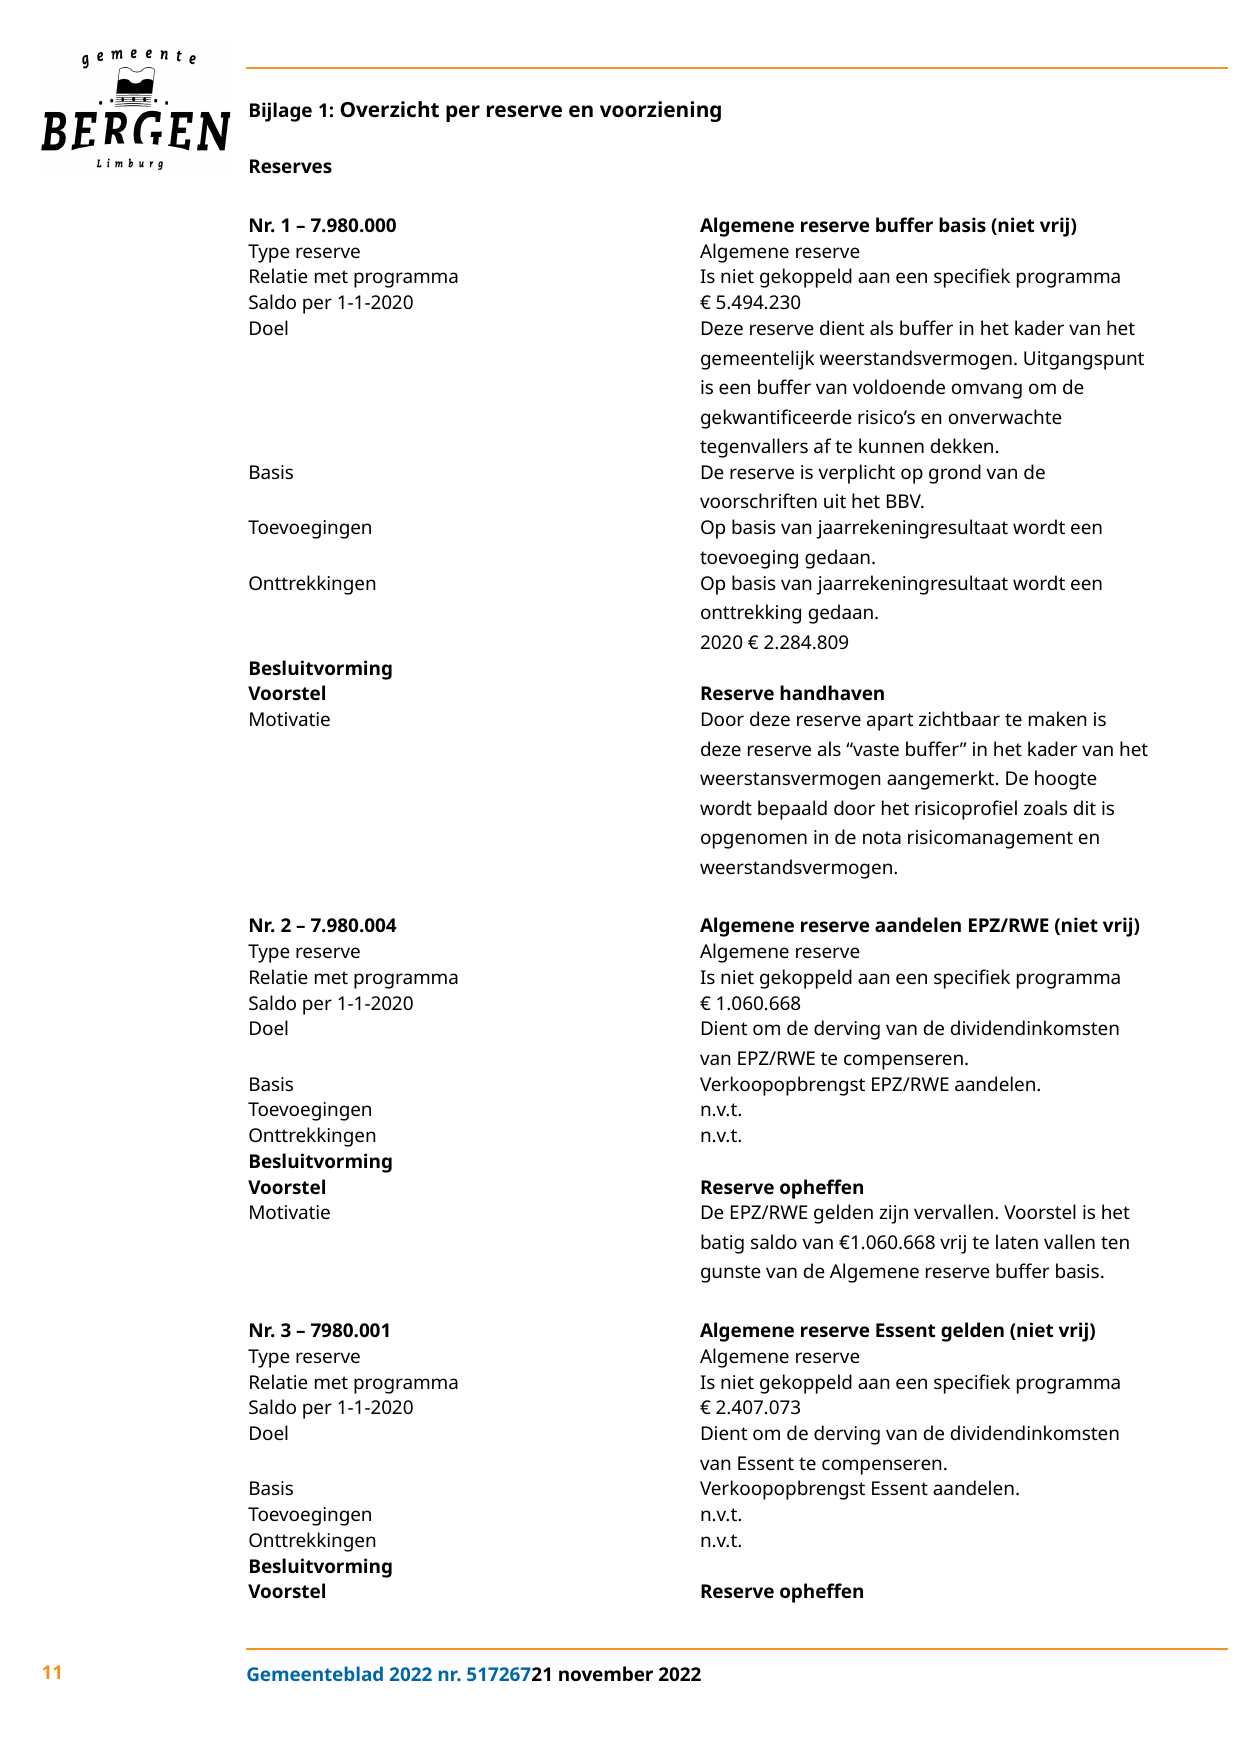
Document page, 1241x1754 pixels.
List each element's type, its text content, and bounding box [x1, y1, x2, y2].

table_cell Saldo per 1-1-2020 [248, 289, 700, 315]
table_cell Basis [248, 1071, 700, 1097]
table_cell [700, 1148, 1152, 1174]
table_cell Relatie met programma [248, 964, 700, 990]
table_cell Doel [248, 1016, 700, 1071]
table_cell Dient om de derving van de dividendinkomsten van Essent te compenseren. [700, 1420, 1152, 1476]
table_cell € 1.060.668 [700, 990, 1152, 1016]
table_cell Onttrekkingen [248, 1527, 700, 1553]
table_cell Is niet gekoppeld aan een specifiek programma [700, 1369, 1152, 1394]
table_cell Algemene reserve [700, 238, 1152, 264]
table_cell Deze reserve dient als buffer in het kader van het gemeentelijk weerstandsvermogen. Uitgangspunt is een buffer van voldoende omvang om de gekwantificeerde risico’s en onverwachte tegenvallers af te kunnen dekken. [700, 315, 1152, 459]
table_cell Reserve opheffen [700, 1174, 1152, 1199]
table_cell Relatie met programma [248, 1369, 700, 1394]
table_cell Besluitvorming [248, 655, 700, 680]
table_cell Basis [248, 459, 700, 514]
table_cell € 5.494.230 [700, 289, 1152, 315]
table_cell Verkoopopbrengst EPZ/RWE aandelen. [700, 1071, 1152, 1097]
table_cell Op basis van jaarrekeningresultaat wordt een onttrekking gedaan. 2020 € 2.284.809 [700, 570, 1152, 655]
table_cell Onttrekkingen [248, 1123, 700, 1148]
table_cell Door deze reserve apart zichtbaar te maken is deze reserve als “vaste buffer” in het kader van het weerstansvermogen aangemerkt. De hoogte wordt bepaald door het risicoprofiel zoals dit is opgenomen in de nota risicomanagement en weerstandsvermogen. [700, 706, 1152, 880]
table_cell n.v.t. [700, 1123, 1152, 1148]
table_cell n.v.t. [700, 1097, 1152, 1122]
table_cell n.v.t. [700, 1527, 1152, 1553]
table_cell Voorstel [248, 1579, 700, 1604]
table_cell Dient om de derving van de dividendinkomsten van EPZ/RWE te compenseren. [700, 1016, 1152, 1071]
table_cell Besluitvorming [248, 1553, 700, 1578]
table_cell De reserve is verplicht op grond van de voorschriften uit het BBV. [700, 459, 1152, 514]
table_cell De EPZ/RWE gelden zijn vervallen. Voorstel is het batig saldo van €1.060.668 vrij te laten vallen ten gunste van de Algemene reserve buffer basis. [700, 1200, 1152, 1284]
table_header Nr. 3 – 7980.001 [248, 1318, 700, 1343]
table_cell n.v.t. [700, 1501, 1152, 1527]
text Reserves [248, 153, 1152, 179]
picture [41, 47, 231, 172]
table_cell Relatie met programma [248, 264, 700, 289]
table_cell Voorstel [248, 1174, 700, 1199]
table_cell Algemene reserve [700, 1343, 1152, 1369]
table_cell Saldo per 1-1-2020 [248, 990, 700, 1016]
table_cell Voorstel [248, 680, 700, 706]
table_header Algemene reserve buffer basis (niet vrij) [700, 212, 1152, 238]
table_cell Besluitvorming [248, 1148, 700, 1174]
table_cell Toevoegingen [248, 515, 700, 570]
table_header Nr. 1 – 7.980.000 [248, 212, 700, 238]
table_cell Toevoegingen [248, 1097, 700, 1122]
table_cell Is niet gekoppeld aan een specifiek programma [700, 264, 1152, 289]
table_cell Doel [248, 315, 700, 459]
table_cell [700, 1553, 1152, 1578]
table_cell Is niet gekoppeld aan een specifiek programma [700, 964, 1152, 990]
table_cell Algemene reserve [700, 939, 1152, 964]
table_header Algemene reserve aandelen EPZ/RWE (niet vrij) [700, 913, 1152, 938]
table_cell Motivatie [248, 1200, 700, 1284]
table_cell Verkoopopbrengst Essent aandelen. [700, 1476, 1152, 1501]
table_cell Basis [248, 1476, 700, 1501]
table_cell Motivatie [248, 706, 700, 880]
table_header Algemene reserve Essent gelden (niet vrij) [700, 1318, 1152, 1343]
table_cell Doel [248, 1420, 700, 1476]
table_cell Type reserve [248, 1343, 700, 1369]
table_cell Saldo per 1-1-2020 [248, 1395, 700, 1420]
table_cell € 2.407.073 [700, 1395, 1152, 1420]
table_cell [700, 655, 1152, 680]
table_cell Type reserve [248, 939, 700, 964]
table_cell Onttrekkingen [248, 570, 700, 655]
table_cell Op basis van jaarrekeningresultaat wordt een toevoeging gedaan. [700, 515, 1152, 570]
table_cell Reserve handhaven [700, 680, 1152, 706]
table_cell Type reserve [248, 238, 700, 264]
table_header Nr. 2 – 7.980.004 [248, 913, 700, 938]
text Bijlage 1: Overzicht per reserve en voorziening [248, 95, 1152, 123]
table_cell Reserve opheffen [700, 1579, 1152, 1604]
table_cell Toevoegingen [248, 1501, 700, 1527]
